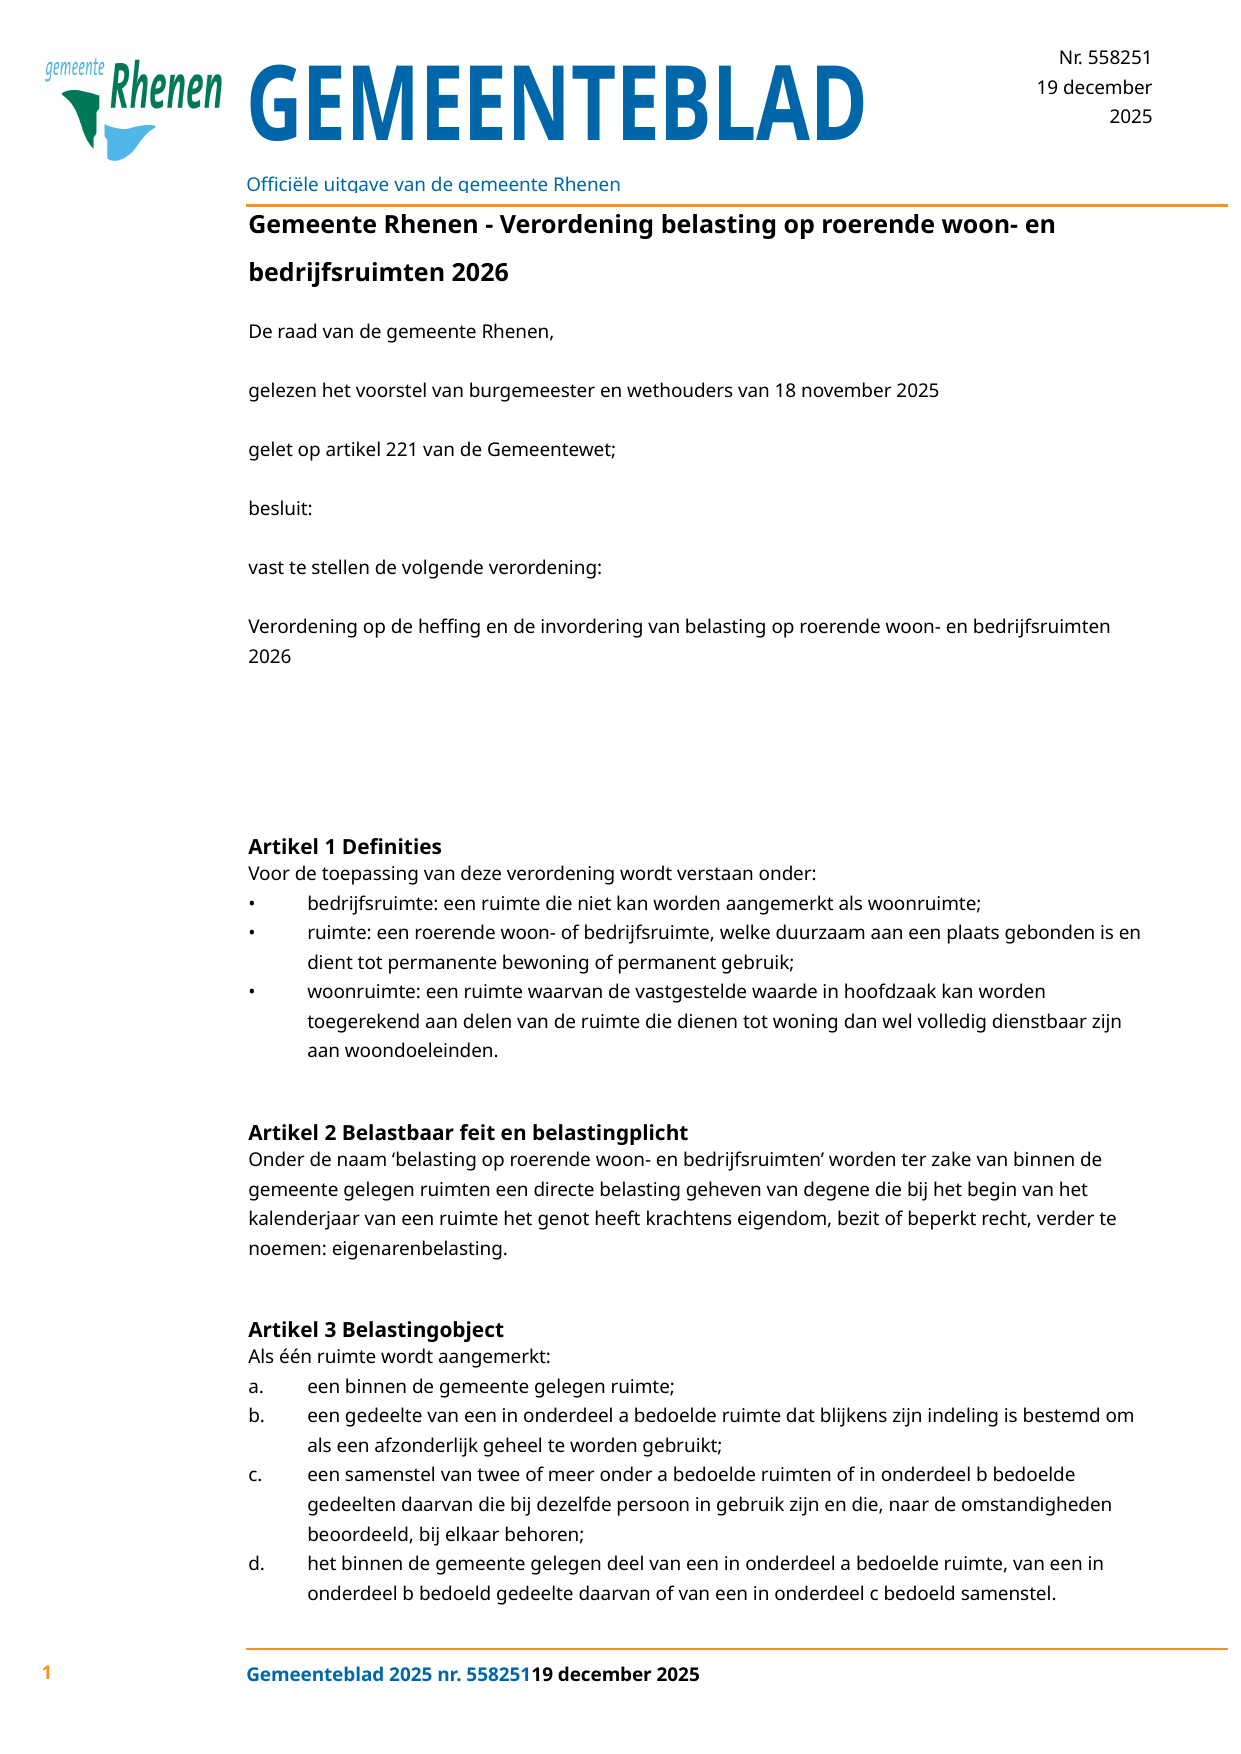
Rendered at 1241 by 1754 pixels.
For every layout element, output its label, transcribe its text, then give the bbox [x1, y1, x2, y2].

text Artikel 3 Belastingobject [248, 1315, 1152, 1343]
list een gedeelte van een in onderdeel a bedoelde ruimte dat blijkens zijn indeling is bestemd om als een afzonderlijk geheel te worden gebruikt; [248, 1402, 1152, 1458]
list woonruimte: een ruimte waarvan de vastgestelde waarde in hoofdzaak kan worden toegerekend aan delen van de ruimte die dienen tot woning dan wel volledig dienstbaar zijn aan woondoeleinden. [248, 978, 1152, 1063]
text Onder de naam ‘belasting op roerende woon- en bedrijfsruimten’ worden ter zake van binnen de gemeente gelegen ruimten een directe belasting geheven van degene die bij het begin van het kalenderjaar van een ruimte het genot heeft krachtens eigendom, bezit of beperkt recht, verder te noemen: eigenarenbelasting. [248, 1146, 1152, 1261]
picture [41, 47, 231, 172]
text Als één ruimte wordt aangemerkt: [248, 1343, 1152, 1369]
text Verordening op de heffing en de invordering van belasting op roerende woon- en bedrijfsruimten 2026 [248, 614, 1152, 669]
text besluit: [248, 495, 1152, 521]
text Artikel 2 Belastbaar feit en belastingplicht [248, 1118, 1152, 1146]
list een binnen de gemeente gelegen ruimte; [248, 1373, 1152, 1399]
text Gemeente Rhenen - Verordening belasting op roerende woon- en bedrijfsruimten 2026 [248, 207, 1152, 288]
text vast te stellen de volgende verordening: [248, 554, 1152, 580]
text gelet op artikel 221 van de Gemeentewet; [248, 436, 1152, 462]
text gelezen het voorstel van burgemeester en wethouders van 18 november 2025 [248, 377, 1152, 403]
list het binnen de gemeente gelegen deel van een in onderdeel a bedoelde ruimte, van een in onderdeel b bedoeld gedeelte daarvan of van een in onderdeel c bedoeld samenstel. [248, 1550, 1152, 1606]
list bedrijfsruimte: een ruimte die niet kan worden aangemerkt als woonruimte; [248, 890, 1152, 916]
text Artikel 1 Definities [248, 832, 1152, 860]
text Voor de toepassing van deze verordening wordt verstaan onder: [248, 860, 1152, 886]
list een samenstel van twee of meer onder a bedoelde ruimten of in onderdeel b bedoelde gedeelten daarvan die bij dezelfde persoon in gebruik zijn en die, naar de omstandigheden beoordeeld, bij elkaar behoren; [248, 1462, 1152, 1547]
text De raad van de gemeente Rhenen, [248, 318, 1152, 344]
list ruimte: een roerende woon- of bedrijfsruimte, welke duurzaam aan een plaats gebonden is en dient tot permanente bewoning of permanent gebruik; [248, 919, 1152, 975]
